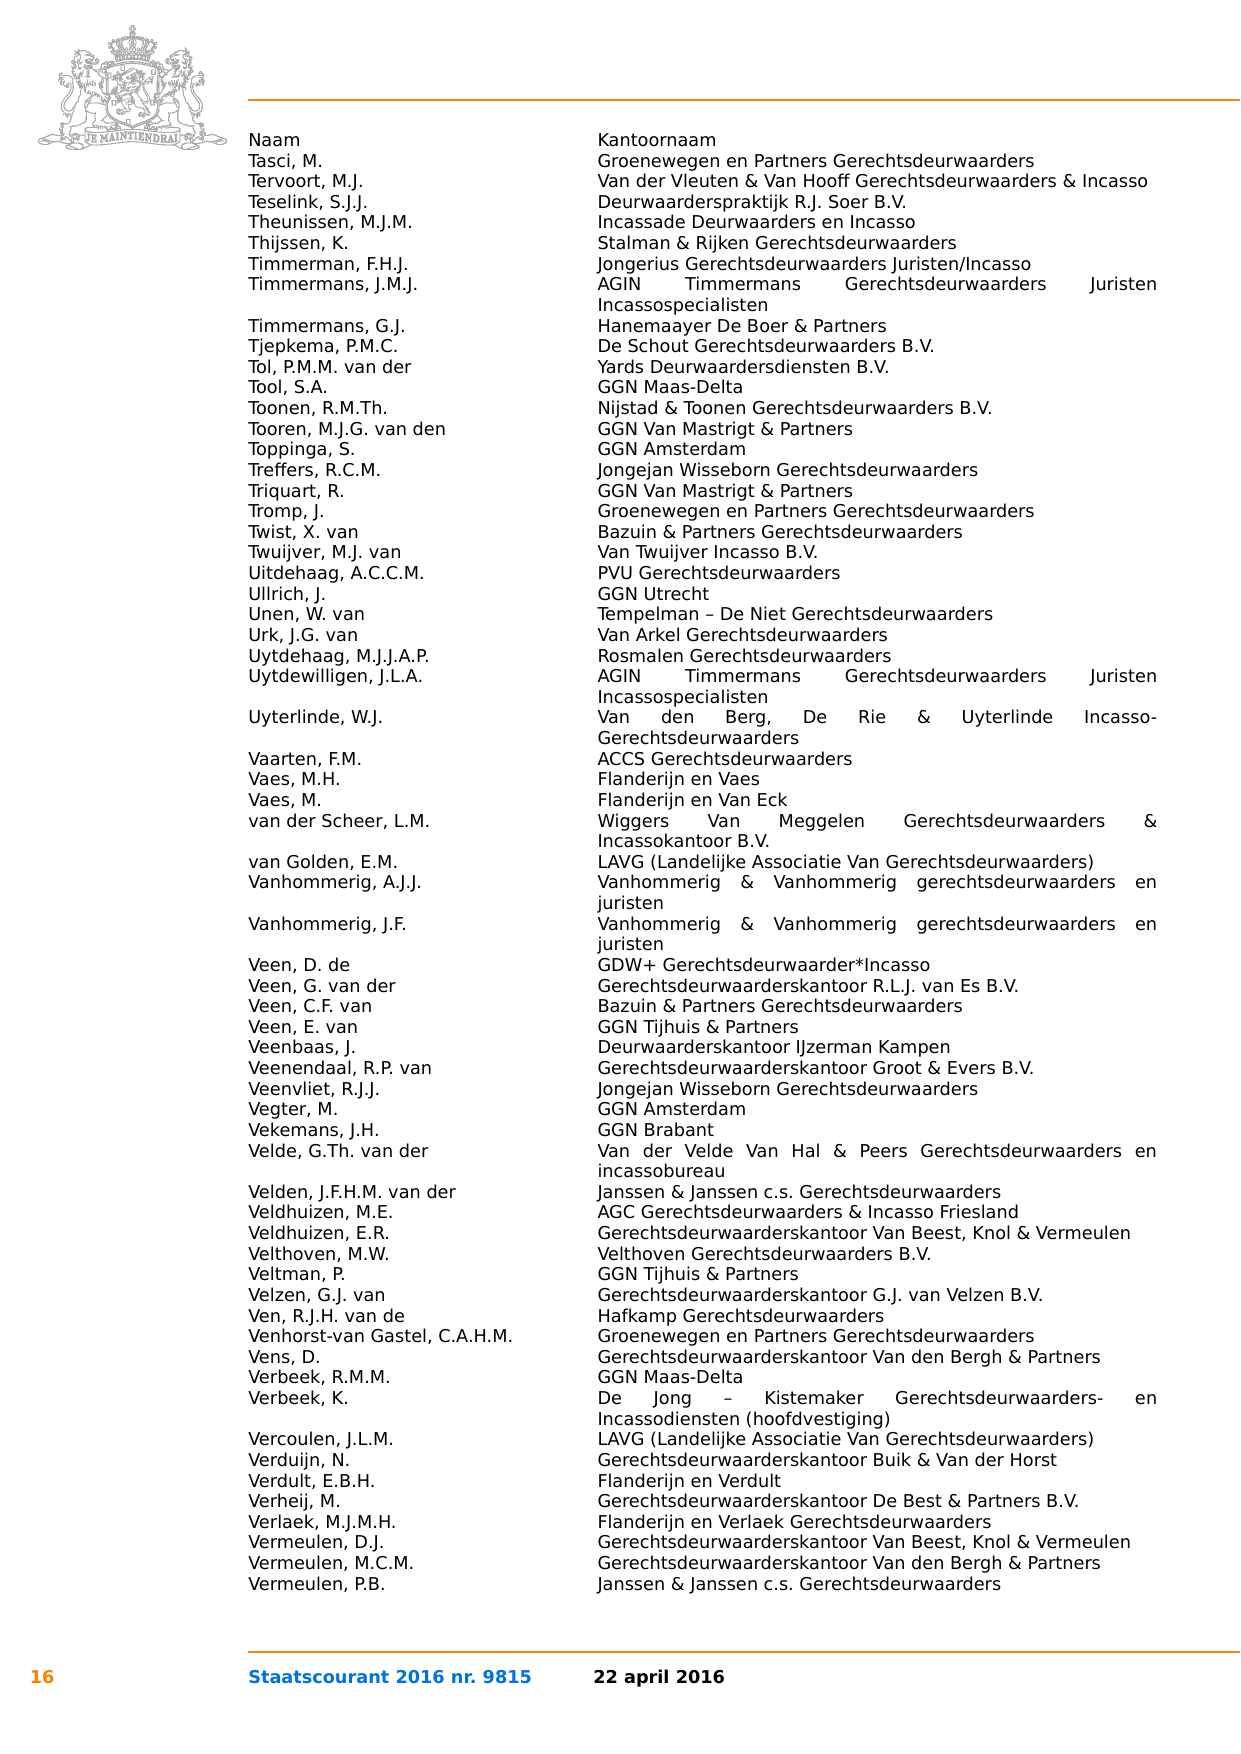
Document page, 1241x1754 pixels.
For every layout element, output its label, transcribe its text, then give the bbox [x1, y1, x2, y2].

table_cell GGN Van Mastrigt & Partners [591, 481, 1163, 501]
table_cell Tooren, M.J.G. van den [248, 419, 591, 439]
table_cell Groenewegen en Partners Gerechtsdeurwaarders [591, 1326, 1163, 1347]
table_cell Teselink, S.J.J. [248, 192, 591, 212]
table_cell Veenbaas, J. [248, 1038, 591, 1058]
table_cell Vanhommerig, J.F. [248, 914, 591, 955]
table_cell Triquart, R. [248, 481, 591, 501]
table_header Kantoornaam [591, 130, 1163, 151]
table_cell GDW+ Gerechtsdeurwaarder*Incasso [591, 955, 1163, 976]
table_cell GGN Amsterdam [591, 1099, 1163, 1120]
table_cell Tempelman – De Niet Gerechtsdeurwaarders [591, 604, 1163, 625]
table_cell Veen, D. de [248, 955, 591, 976]
table_cell Vermeulen, P.B. [248, 1574, 591, 1594]
table_cell Flanderijn en Verlaek Gerechtsdeurwaarders [591, 1512, 1163, 1532]
table_cell Toonen, R.M.Th. [248, 398, 591, 419]
table_cell Gerechtsdeurwaarderskantoor Buik & Van der Horst [591, 1450, 1163, 1471]
table_cell Velden, J.F.H.M. van der [248, 1182, 591, 1202]
table_cell Verduijn, N. [248, 1450, 591, 1471]
table_cell Stalman & Rijken Gerechtsdeurwaarders [591, 233, 1163, 254]
table_cell Uyterlinde, W.J. [248, 708, 591, 749]
table_cell Theunissen, M.J.M. [248, 213, 591, 233]
table_cell Janssen & Janssen c.s. Gerechtsdeurwaarders [591, 1574, 1163, 1594]
table_cell Velthoven Gerechtsdeurwaarders B.V. [591, 1244, 1163, 1264]
table_cell van Golden, E.M. [248, 852, 591, 872]
table_cell Gerechtsdeurwaarderskantoor R.L.J. van Es B.V. [591, 976, 1163, 996]
table_cell Bazuin & Partners Gerechtsdeurwaarders [591, 996, 1163, 1017]
table_cell Verdult, E.B.H. [248, 1471, 591, 1491]
table_cell GGN Brabant [591, 1120, 1163, 1141]
table_cell Verbeek, K. [248, 1388, 591, 1429]
table_cell Jongejan Wisseborn Gerechtsdeurwaarders [591, 1079, 1163, 1099]
table_cell Gerechtsdeurwaarderskantoor De Best & Partners B.V. [591, 1491, 1163, 1512]
table_cell Timmerman, F.H.J. [248, 254, 591, 274]
table_cell De Schout Gerechtsdeurwaarders B.V. [591, 336, 1163, 357]
table_cell Tromp, J. [248, 501, 591, 522]
table_cell AGIN Timmermans Gerechtsdeurwaarders Juristen Incassospecialisten [591, 274, 1163, 316]
table_cell Groenewegen en Partners Gerechtsdeurwaarders [591, 151, 1163, 171]
table_cell Veldhuizen, E.R. [248, 1223, 591, 1244]
table_cell Vanhommerig & Vanhommerig gerechtsdeurwaarders en juristen [591, 914, 1163, 955]
table_cell Vaes, M.H. [248, 769, 591, 790]
picture [38, 25, 227, 150]
table_cell Velthoven, M.W. [248, 1244, 591, 1264]
table_cell Flanderijn en Vaes [591, 769, 1163, 790]
table_cell Hafkamp Gerechtsdeurwaarders [591, 1306, 1163, 1326]
table_cell Vens, D. [248, 1347, 591, 1367]
table_cell LAVG (Landelijke Associatie Van Gerechtsdeurwaarders) [591, 1429, 1163, 1450]
table_cell Veldhuizen, M.E. [248, 1203, 591, 1223]
table_cell Yards Deurwaardersdiensten B.V. [591, 357, 1163, 377]
table_cell Vaes, M. [248, 790, 591, 811]
table_cell Rosmalen Gerechtsdeurwaarders [591, 646, 1163, 666]
table_cell Uytdehaag, M.J.J.A.P. [248, 646, 591, 666]
table_cell Ven, R.J.H. van de [248, 1306, 591, 1326]
table_cell Incassade Deurwaarders en Incasso [591, 213, 1163, 233]
table_cell Tervoort, M.J. [248, 171, 591, 192]
table_cell Verlaek, M.J.M.H. [248, 1512, 591, 1532]
table_cell PVU Gerechtsdeurwaarders [591, 563, 1163, 584]
table_cell Ullrich, J. [248, 584, 591, 604]
table_cell Van Twuijver Incasso B.V. [591, 543, 1163, 563]
table_cell Gerechtsdeurwaarderskantoor Van Beest, Knol & Vermeulen [591, 1223, 1163, 1244]
table_cell GGN Tijhuis & Partners [591, 1264, 1163, 1285]
table_cell Tol, P.M.M. van der [248, 357, 591, 377]
table_cell Van der Vleuten & Van Hooff Gerechtsdeurwaarders & Incasso [591, 171, 1163, 192]
table_cell AGIN Timmermans Gerechtsdeurwaarders Juristen Incassospecialisten [591, 666, 1163, 707]
table_cell Urk, J.G. van [248, 625, 591, 646]
table_cell Timmermans, G.J. [248, 316, 591, 336]
table_cell Vercoulen, J.L.M. [248, 1429, 591, 1450]
table_cell Verheij, M. [248, 1491, 591, 1512]
table_cell Tjepkema, P.M.C. [248, 336, 591, 357]
table_cell Verbeek, R.M.M. [248, 1368, 591, 1388]
table_cell Jongerius Gerechtsdeurwaarders Juristen/Incasso [591, 254, 1163, 274]
table_cell Van Arkel Gerechtsdeurwaarders [591, 625, 1163, 646]
table_cell Veenvliet, R.J.J. [248, 1079, 591, 1099]
table_cell Veenendaal, R.P. van [248, 1058, 591, 1079]
table_cell ACCS Gerechtsdeurwaarders [591, 749, 1163, 769]
table_cell van der Scheer, L.M. [248, 811, 591, 852]
table_cell Gerechtsdeurwaarderskantoor Groot & Evers B.V. [591, 1058, 1163, 1079]
table_cell Veen, E. van [248, 1017, 591, 1037]
table_cell Thijssen, K. [248, 233, 591, 254]
table_cell Velde, G.Th. van der [248, 1141, 591, 1182]
table_cell Flanderijn en Van Eck [591, 790, 1163, 811]
table_cell Hanemaayer De Boer & Partners [591, 316, 1163, 336]
table_cell Gerechtsdeurwaarderskantoor G.J. van Velzen B.V. [591, 1285, 1163, 1306]
table_cell Bazuin & Partners Gerechtsdeurwaarders [591, 522, 1163, 542]
table_cell Uitdehaag, A.C.C.M. [248, 563, 591, 584]
table_cell AGC Gerechtsdeurwaarders & Incasso Friesland [591, 1203, 1163, 1223]
table_cell Unen, W. van [248, 604, 591, 625]
table_cell Wiggers Van Meggelen Gerechtsdeurwaarders & Incassokantoor B.V. [591, 811, 1163, 852]
table_cell Vanhommerig & Vanhommerig gerechtsdeurwaarders en juristen [591, 873, 1163, 914]
table_cell Groenewegen en Partners Gerechtsdeurwaarders [591, 501, 1163, 522]
table_cell Veltman, P. [248, 1264, 591, 1285]
table_cell Timmermans, J.M.J. [248, 274, 591, 316]
table_cell LAVG (Landelijke Associatie Van Gerechtsdeurwaarders) [591, 852, 1163, 872]
table_cell GGN Utrecht [591, 584, 1163, 604]
table_cell Veen, G. van der [248, 976, 591, 996]
table_cell Veen, C.F. van [248, 996, 591, 1017]
table_cell Twist, X. van [248, 522, 591, 542]
table_cell Tool, S.A. [248, 378, 591, 398]
table_cell Uytdewilligen, J.L.A. [248, 666, 591, 707]
table_cell GGN Tijhuis & Partners [591, 1017, 1163, 1037]
table_cell Jongejan Wisseborn Gerechtsdeurwaarders [591, 460, 1163, 481]
table_cell Vekemans, J.H. [248, 1120, 591, 1141]
table_cell Gerechtsdeurwaarderskantoor Van den Bergh & Partners [591, 1553, 1163, 1574]
table_cell Deurwaarderskantoor IJzerman Kampen [591, 1038, 1163, 1058]
table_cell Twuijver, M.J. van [248, 543, 591, 563]
table_cell Vegter, M. [248, 1099, 591, 1120]
table_cell Van den Berg, De Rie & Uyterlinde Incasso-Gerechtsdeurwaarders [591, 708, 1163, 749]
table_cell GGN Van Mastrigt & Partners [591, 419, 1163, 439]
table_cell Flanderijn en Verdult [591, 1471, 1163, 1491]
table_cell GGN Maas-Delta [591, 1368, 1163, 1388]
table_cell Velzen, G.J. van [248, 1285, 591, 1306]
table_cell Treffers, R.C.M. [248, 460, 591, 481]
table_cell Vaarten, F.M. [248, 749, 591, 769]
table_cell Nijstad & Toonen Gerechtsdeurwaarders B.V. [591, 398, 1163, 419]
table_cell Janssen & Janssen c.s. Gerechtsdeurwaarders [591, 1182, 1163, 1202]
table_cell Tasci, M. [248, 151, 591, 171]
table_cell Gerechtsdeurwaarderskantoor Van den Bergh & Partners [591, 1347, 1163, 1367]
table_cell Vermeulen, D.J. [248, 1533, 591, 1553]
table_cell Vanhommerig, A.J.J. [248, 873, 591, 914]
table_cell Toppinga, S. [248, 439, 591, 460]
table_cell Venhorst-van Gastel, C.A.H.M. [248, 1326, 591, 1347]
table_cell Vermeulen, M.C.M. [248, 1553, 591, 1574]
table_cell Deurwaarderspraktijk R.J. Soer B.V. [591, 192, 1163, 212]
table_cell Van der Velde Van Hal & Peers Gerechtsdeurwaarders en incassobureau [591, 1141, 1163, 1182]
table_cell GGN Amsterdam [591, 439, 1163, 460]
table_cell De Jong – Kistemaker Gerechtsdeurwaarders- en Incassodiensten (hoofdvestiging) [591, 1388, 1163, 1429]
table_header Naam [248, 130, 591, 151]
table_cell GGN Maas-Delta [591, 378, 1163, 398]
table_cell Gerechtsdeurwaarderskantoor Van Beest, Knol & Vermeulen [591, 1533, 1163, 1553]
